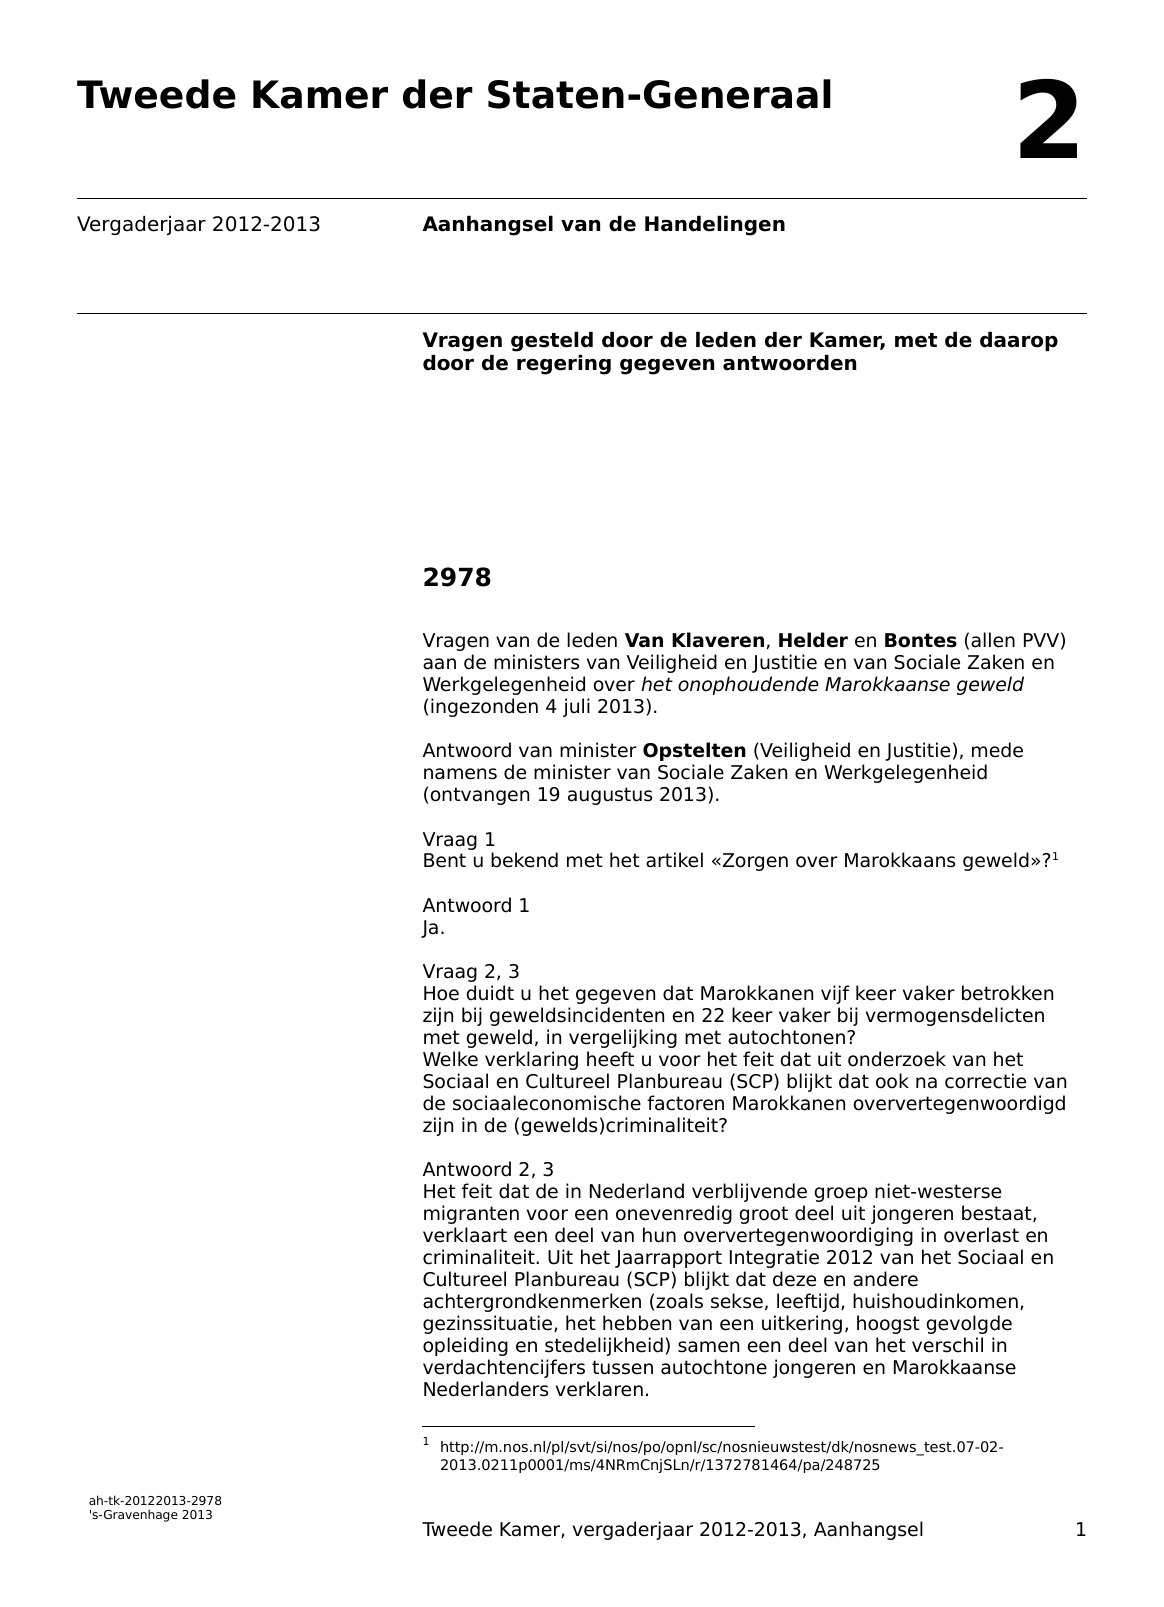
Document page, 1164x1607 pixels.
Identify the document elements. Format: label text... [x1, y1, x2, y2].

text Antwoord 1 [422, 894, 1087, 917]
text ah-tk-20122013-2978 [88, 1494, 323, 1508]
text Hoe duidt u het gegeven dat Marokkanen vijf keer vaker betrokken zijn bij geweldsincidenten en 22 keer vaker bij vermogensdelicten met geweld, in vergelijking met autochtonen? [422, 983, 1087, 1049]
text 's-Gravenhage 2013 [88, 1508, 323, 1522]
table_cell Aanhangsel van de Handelingen [422, 199, 1087, 313]
text Vraag 2, 3 [422, 961, 1087, 983]
text Vragen van de leden Van Klaveren, Helder en Bontes (allen PVV) aan de ministers van Veiligheid en Justitie en van Sociale Zaken en Werkgelegenheid over het onophoudende Marokkaanse geweld (ingezonden 4 juli 2013). [422, 630, 1087, 718]
table_cell [77, 314, 422, 375]
text http://m.nos.nl/pl/svt/si/nos/po/opnl/sc/nosnieuwstest/dk/nosnews_test.07-02-2013.0211p0001/ms/4NRmCnjSLn/r/1372781464/pa/248725 [422, 1435, 1087, 1474]
text Welke verklaring heeft u voor het feit dat uit onderzoek van het Sociaal en Cultureel Planbureau (SCP) blijkt dat ook na correctie van de sociaaleconomische factoren Marokkanen oververtegenwoordigd zijn in de (gewelds)criminaliteit? [422, 1049, 1087, 1137]
text Vraag 1 [422, 828, 1087, 850]
text Antwoord van minister Opstelten (Veiligheid en Justitie), mede namens de minister van Sociale Zaken en Werkgelegenheid (ontvangen 19 augustus 2013). [422, 740, 1087, 806]
table_cell Vergaderjaar 2012-2013 [77, 199, 422, 313]
table_header Tweede Kamer der Staten-Generaal [77, 59, 886, 198]
text Bent u bekend met het artikel «Zorgen over Marokkaans geweld»? [422, 850, 1087, 872]
text 2978 [422, 563, 1087, 592]
text Antwoord 2, 3 [422, 1159, 1087, 1181]
table_cell Vragen gesteld door de leden der Kamer, met de daarop door de regering gegeven antwoorden [422, 314, 1087, 375]
text Ja. [422, 917, 1087, 938]
text Het feit dat de in Nederland verblijvende groep niet-westerse migranten voor een onevenredig groot deel uit jongeren bestaat, verklaart een deel van hun oververtegenwoordiging in overlast en criminaliteit. Uit het Jaarrapport Integratie 2012 van het Sociaal en Cultureel Planbureau (SCP) blijkt dat deze en andere achtergrondkenmerken (zoals sekse, leeftijd, huishoudinkomen, gezinssituatie, het hebben van een uitkering, hoogst gevolgde opleiding en stedelijkheid) samen een deel van het verschil in verdachtencijfers tussen autochtone jongeren en Marokkaanse Nederlanders verklaren. [422, 1181, 1087, 1401]
table_header 2 [886, 59, 1087, 198]
